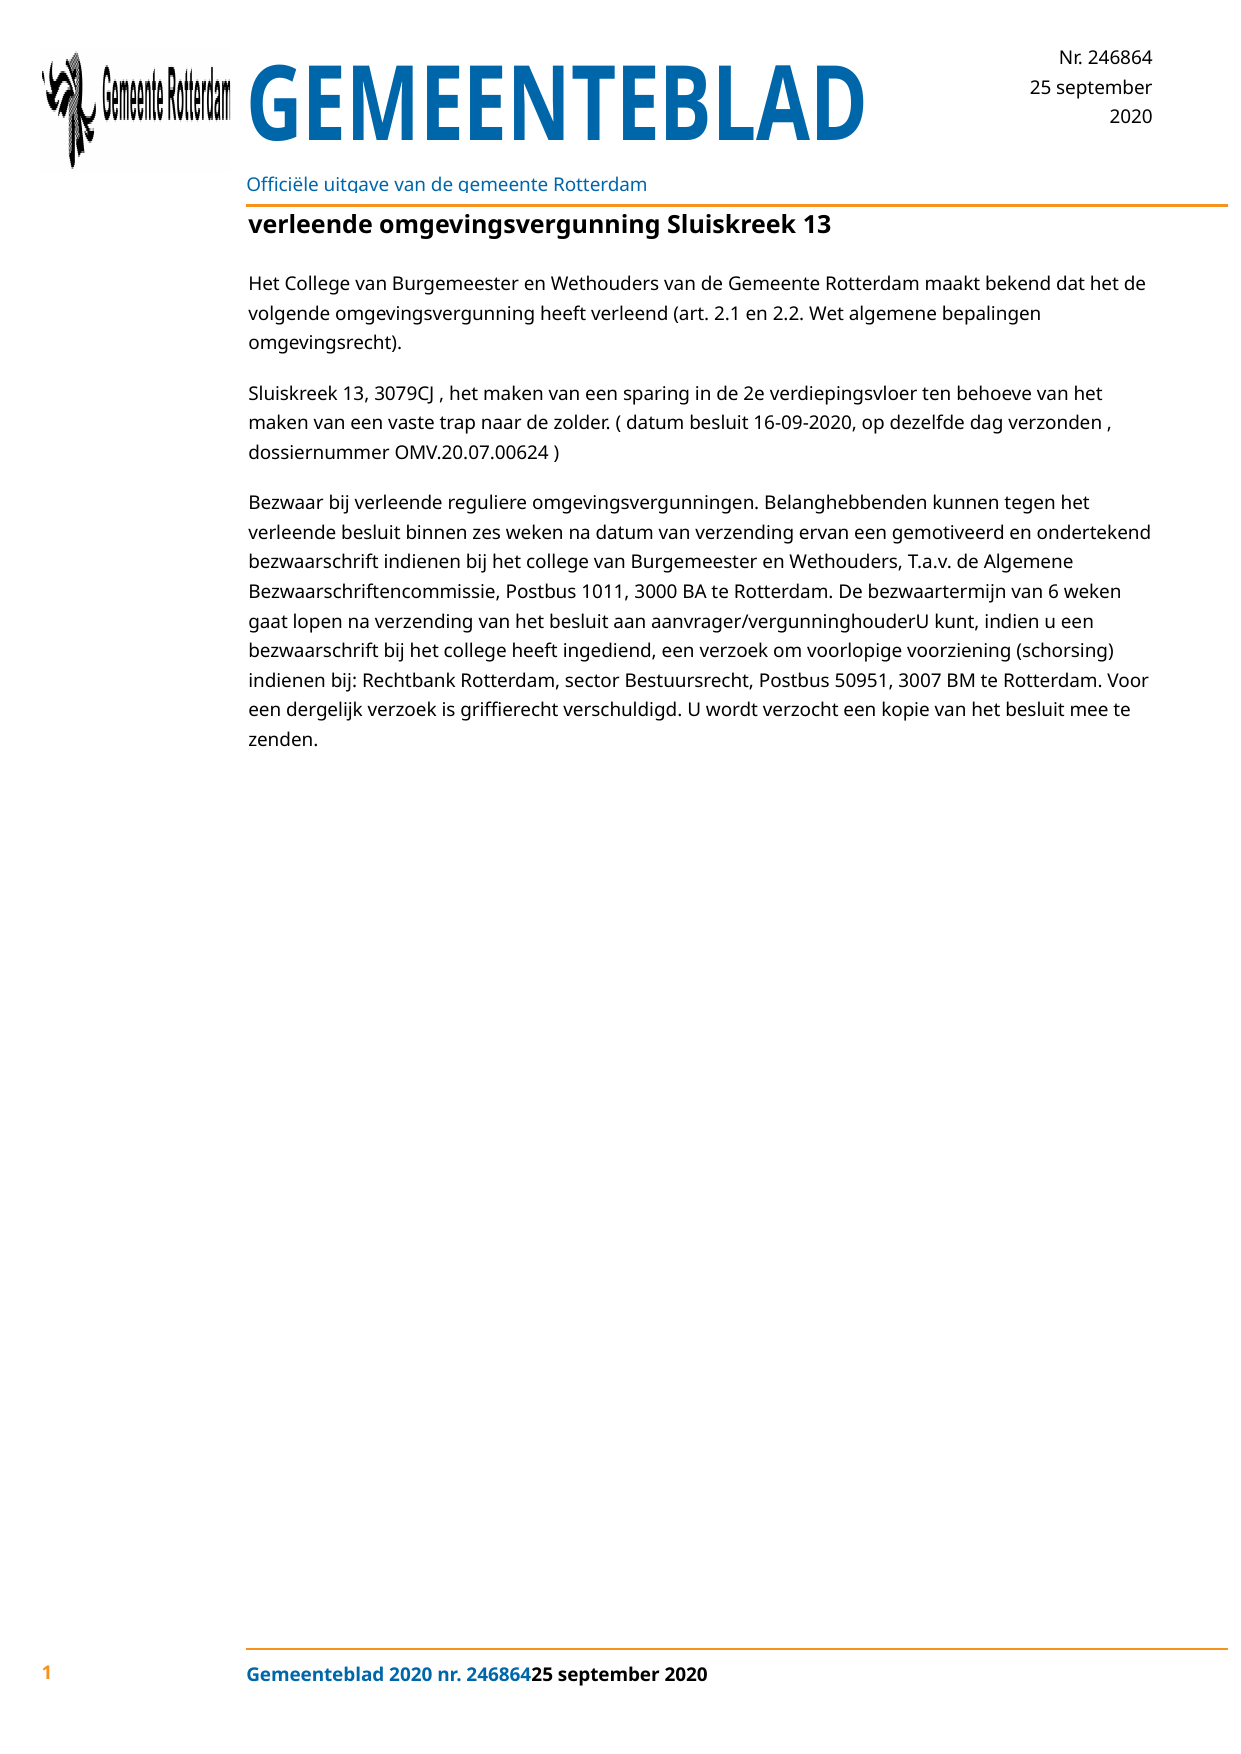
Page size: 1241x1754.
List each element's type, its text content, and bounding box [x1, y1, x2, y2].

picture [41, 47, 231, 172]
text Sluiskreek 13, 3079CJ , het maken van een sparing in de 2e verdiepingsvloer ten behoeve van het maken van een vaste trap naar de zolder. ( datum besluit 16-09-2020, op dezelfde dag verzonden , dossiernummer OMV.20.07.00624 ) [248, 380, 1152, 465]
text Het College van Burgemeester en Wethouders van de Gemeente Rotterdam maakt bekend dat het de volgende omgevingsvergunning heeft verleend (art. 2.1 en 2.2. Wet algemene bepalingen omgevingsrecht). [248, 270, 1152, 355]
text Bezwaar bij verleende reguliere omgevingsvergunningen. Belanghebbenden kunnen tegen het verleende besluit binnen zes weken na datum van verzending ervan een gemotiveerd en ondertekend bezwaarschrift indienen bij het college van Burgemeester en Wethouders, T.a.v. de Algemene Bezwaarschriftencommissie, Postbus 1011, 3000 BA te Rotterdam. De bezwaartermijn van 6 weken gaat lopen na verzending van het besluit aan aanvrager/vergunninghouderU kunt, indien u een bezwaarschrift bij het college heeft ingediend, een verzoek om voorlopige voorziening (schorsing) indienen bij: Rechtbank Rotterdam, sector Bestuursrecht, Postbus 50951, 3007 BM te Rotterdam. Voor een dergelijk verzoek is griffierecht verschuldigd. U wordt verzocht een kopie van het besluit mee te zenden. [248, 489, 1152, 752]
text verleende omgevingsvergunning Sluiskreek 13 [248, 207, 1152, 241]
